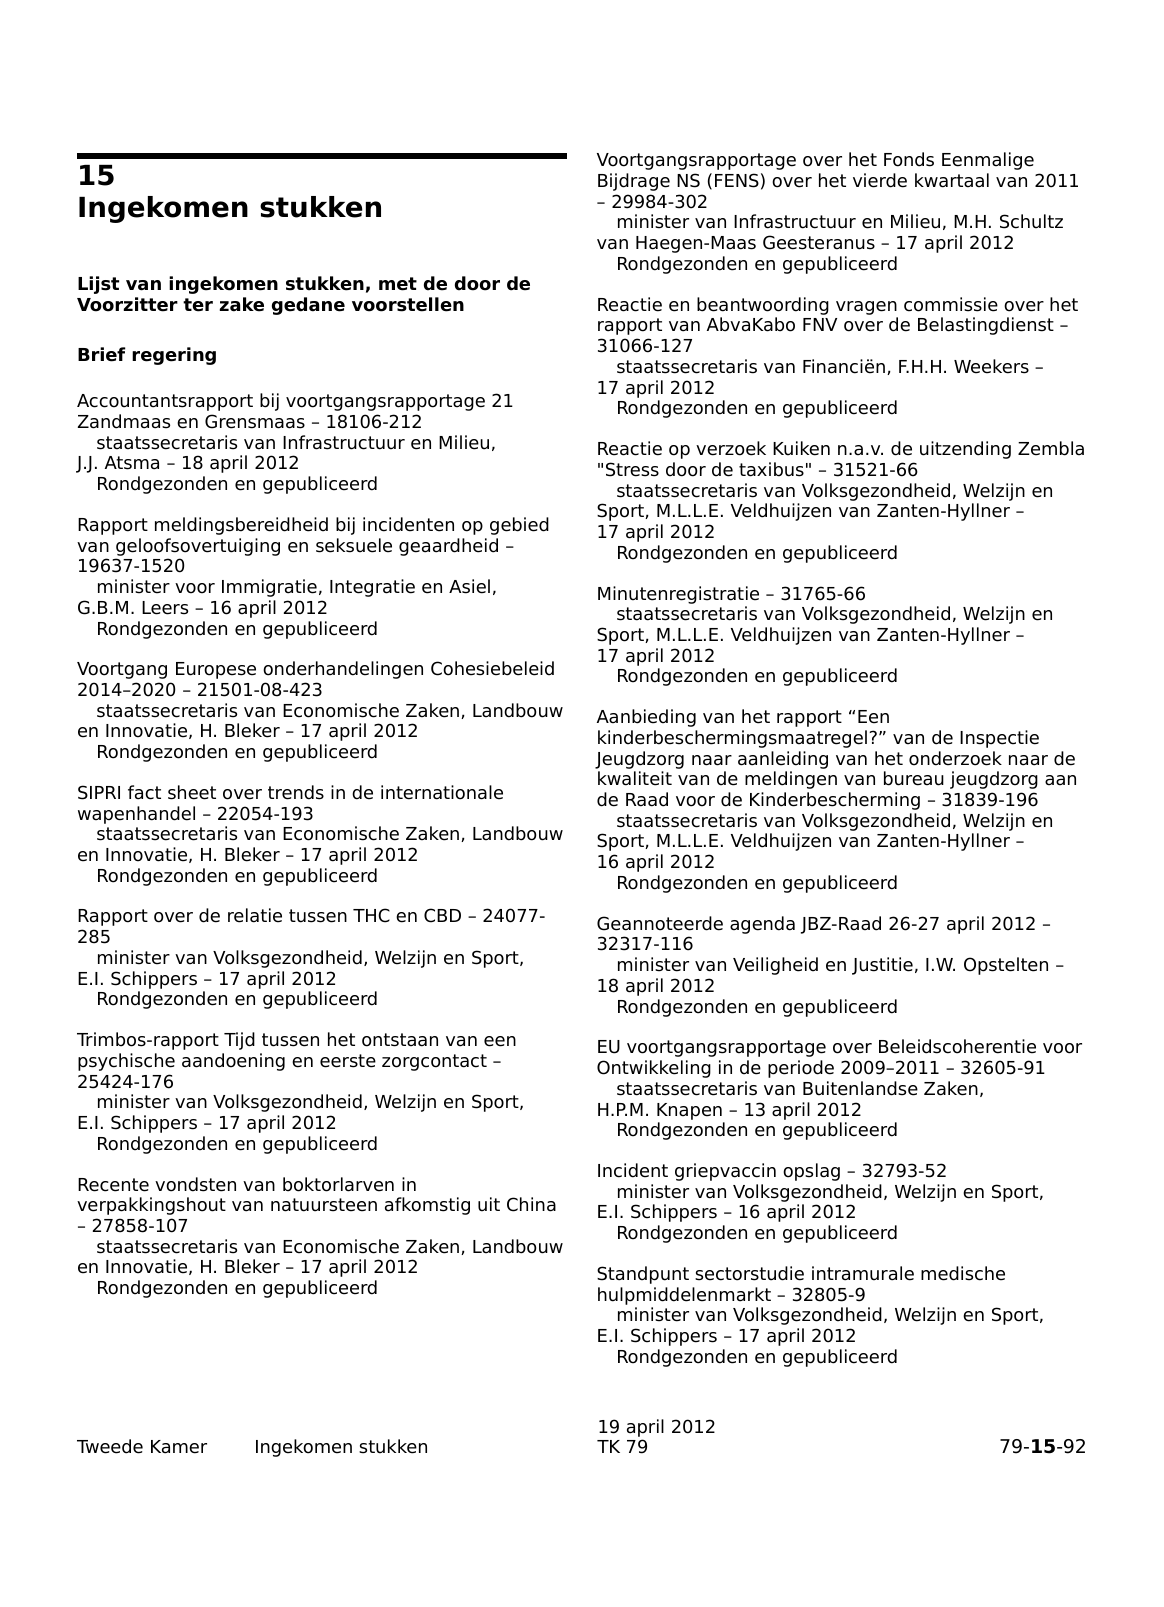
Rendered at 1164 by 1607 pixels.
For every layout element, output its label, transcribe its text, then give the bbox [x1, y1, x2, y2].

text Rapport over de relatie tussen THC en CBD – 24077-285 [77, 906, 567, 948]
text Trimbos-rapport Tijd tussen het ontstaan van een psychische aandoening en eerste zorgcontact – 25424-176 [77, 1030, 567, 1092]
text Rondgezonden en gepubliceerd [77, 618, 567, 639]
text Rondgezonden en gepubliceerd [596, 254, 1087, 274]
text Rondgezonden en gepubliceerd [596, 666, 1087, 687]
text minister van Volksgezondheid, Welzijn en Sport, E.I. Schippers – 17 april 2012 [77, 948, 567, 989]
text Aanbieding van het rapport “Een kinderbeschermingsmaatregel?” van de Inspectie Jeugdzorg naar aanleiding van het onderzoek naar de kwaliteit van de meldingen van bureau jeugdzorg aan de Raad voor de Kinderbescherming – 31839-196 [596, 707, 1087, 811]
text SIPRI fact sheet over trends in de internationale wapenhandel – 22054-193 [77, 783, 567, 824]
text Rondgezonden en gepubliceerd [77, 742, 567, 763]
text Rondgezonden en gepubliceerd [77, 1278, 567, 1299]
text Rondgezonden en gepubliceerd [77, 1134, 567, 1154]
text Voortgang Europese onderhandelingen Cohesiebeleid 2014–2020 – 21501-08-423 [77, 659, 567, 701]
text Rondgezonden en gepubliceerd [77, 474, 567, 495]
text Rondgezonden en gepubliceerd [77, 989, 567, 1010]
text staatssecretaris van Volksgezondheid, Welzijn en Sport, M.L.L.E. Veldhuijzen van Zanten-Hyllner – 17 april 2012 [596, 480, 1087, 543]
text Incident griepvaccin opslag – 32793-52 [596, 1161, 1087, 1182]
text minister van Volksgezondheid, Welzijn en Sport, E.I. Schippers – 17 april 2012 [77, 1092, 567, 1134]
text EU voortgangsrapportage over Beleidscoherentie voor Ontwikkeling in de periode 2009–2011 – 32605-91 [596, 1037, 1087, 1079]
title 15 Ingekomen stukken [77, 159, 567, 224]
text staatssecretaris van Economische Zaken, Landbouw en Innovatie, H. Bleker – 17 april 2012 [77, 1237, 567, 1278]
text minister van Volksgezondheid, Welzijn en Sport, E.I. Schippers – 16 april 2012 [596, 1182, 1087, 1223]
text staatssecretaris van Economische Zaken, Landbouw en Innovatie, H. Bleker – 17 april 2012 [77, 701, 567, 742]
text Rapport meldingsbereidheid bij incidenten op gebied van geloofsovertuiging en seksuele geaardheid – 19637-1520 [77, 515, 567, 577]
text Rondgezonden en gepubliceerd [77, 866, 567, 886]
text staatssecretaris van Volksgezondheid, Welzijn en Sport, M.L.L.E. Veldhuijzen van Zanten-Hyllner – 16 april 2012 [596, 811, 1087, 873]
subtitle Brief regering [77, 345, 567, 366]
text Standpunt sectorstudie intramurale medische hulpmiddelenmarkt – 32805-9 [596, 1264, 1087, 1305]
text Recente vondsten van boktorlarven in verpakkingshout van natuursteen afkomstig uit China – 27858-107 [77, 1174, 567, 1237]
text minister van Infrastructuur en Milieu, M.H. Schultz van Haegen-Maas Geesteranus – 17 april 2012 [596, 212, 1087, 254]
subtitle Lijst van ingekomen stukken, met de door de Voorzitter ter zake gedane voorstellen [77, 274, 567, 315]
text Geannoteerde agenda JBZ-Raad 26-27 april 2012 – 32317-116 [596, 913, 1087, 955]
text staatssecretaris van Financiën, F.H.H. Weekers – 17 april 2012 [596, 357, 1087, 398]
text Accountantsrapport bij voortgangsrapportage 21 Zandmaas en Grensmaas – 18106-212 [77, 391, 567, 432]
text minister van Veiligheid en Justitie, I.W. Opstelten – 18 april 2012 [596, 955, 1087, 996]
text minister voor Immigratie, Integratie en Asiel, G.B.M. Leers – 16 april 2012 [77, 577, 567, 618]
text Reactie en beantwoording vragen commissie over het rapport van AbvaKabo FNV over de Belastingdienst – 31066-127 [596, 294, 1087, 357]
text staatssecretaris van Infrastructuur en Milieu, J.J. Atsma – 18 april 2012 [77, 432, 567, 474]
text Rondgezonden en gepubliceerd [596, 1223, 1087, 1244]
text Rondgezonden en gepubliceerd [596, 543, 1087, 563]
text Voortgangsrapportage over het Fonds Eenmalige Bijdrage NS (FENS) over het vierde kwartaal van 2011 – 29984-302 [596, 150, 1087, 212]
text Rondgezonden en gepubliceerd [596, 996, 1087, 1017]
text minister van Volksgezondheid, Welzijn en Sport, E.I. Schippers – 17 april 2012 [596, 1305, 1087, 1347]
text Rondgezonden en gepubliceerd [596, 1347, 1087, 1367]
text Rondgezonden en gepubliceerd [596, 1120, 1087, 1141]
text staatssecretaris van Volksgezondheid, Welzijn en Sport, M.L.L.E. Veldhuijzen van Zanten-Hyllner – 17 april 2012 [596, 604, 1087, 666]
text staatssecretaris van Buitenlandse Zaken, H.P.M. Knapen – 13 april 2012 [596, 1079, 1087, 1120]
text Rondgezonden en gepubliceerd [596, 873, 1087, 893]
text Rondgezonden en gepubliceerd [596, 398, 1087, 419]
text Reactie op verzoek Kuiken n.a.v. de uitzending Zembla "Stress door de taxibus" – 31521-66 [596, 439, 1087, 480]
text Minutenregistratie – 31765-66 [596, 583, 1087, 604]
text staatssecretaris van Economische Zaken, Landbouw en Innovatie, H. Bleker – 17 april 2012 [77, 824, 567, 866]
